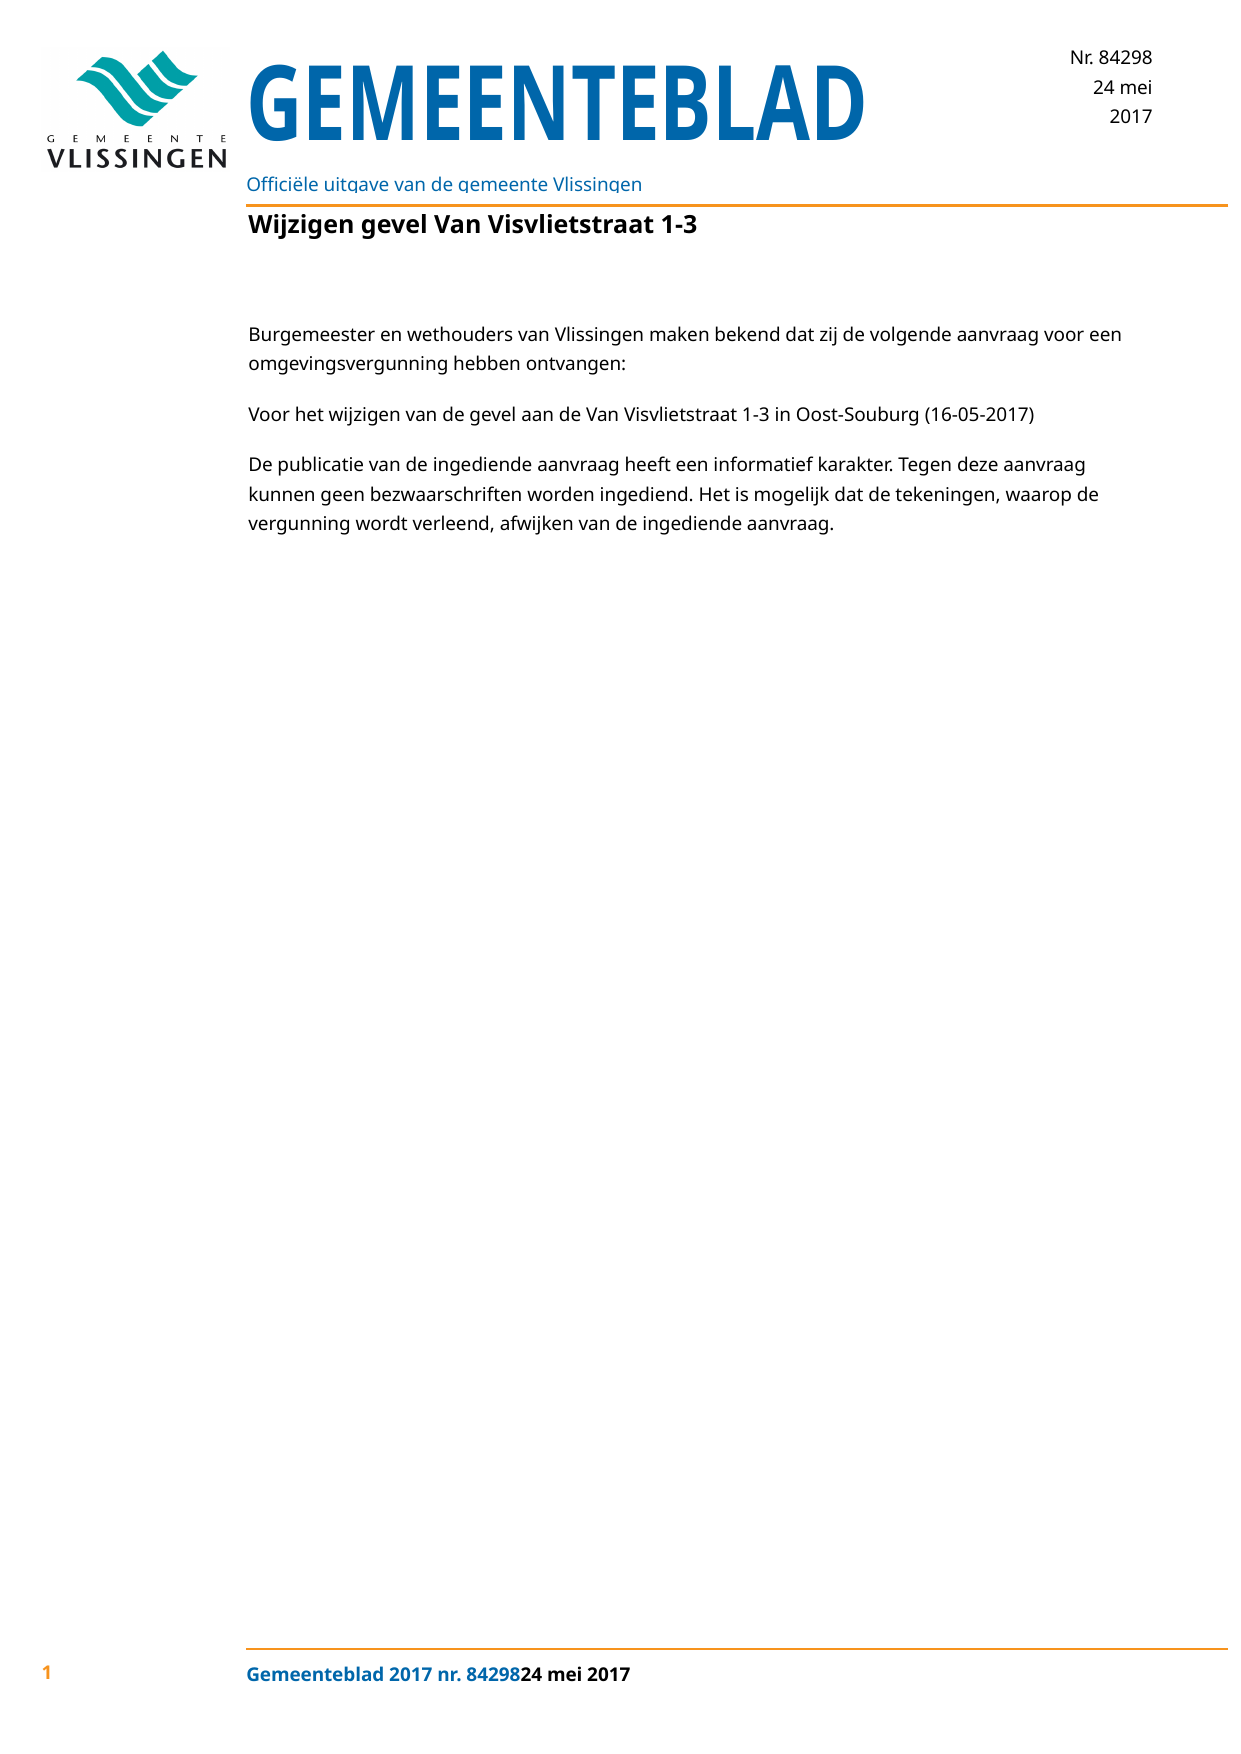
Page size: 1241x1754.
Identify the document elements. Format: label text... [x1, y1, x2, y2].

picture [41, 47, 231, 172]
text Voor het wijzigen van de gevel aan de Van Visvlietstraat 1-3 in Oost-Souburg (16-05-2017) [248, 401, 1152, 426]
text De publicatie van de ingediende aanvraag heeft een informatief karakter. Tegen deze aanvraag kunnen geen bezwaarschriften worden ingediend. Het is mogelijk dat de tekeningen, waarop de vergunning wordt verleend, afwijken van de ingediende aanvraag. [248, 451, 1152, 536]
text Burgemeester en wethouders van Vlissingen maken bekend dat zij de volgende aanvraag voor een omgevingsvergunning hebben ontvangen: [248, 321, 1152, 376]
text Wijzigen gevel Van Visvlietstraat 1-3 [248, 207, 1152, 241]
